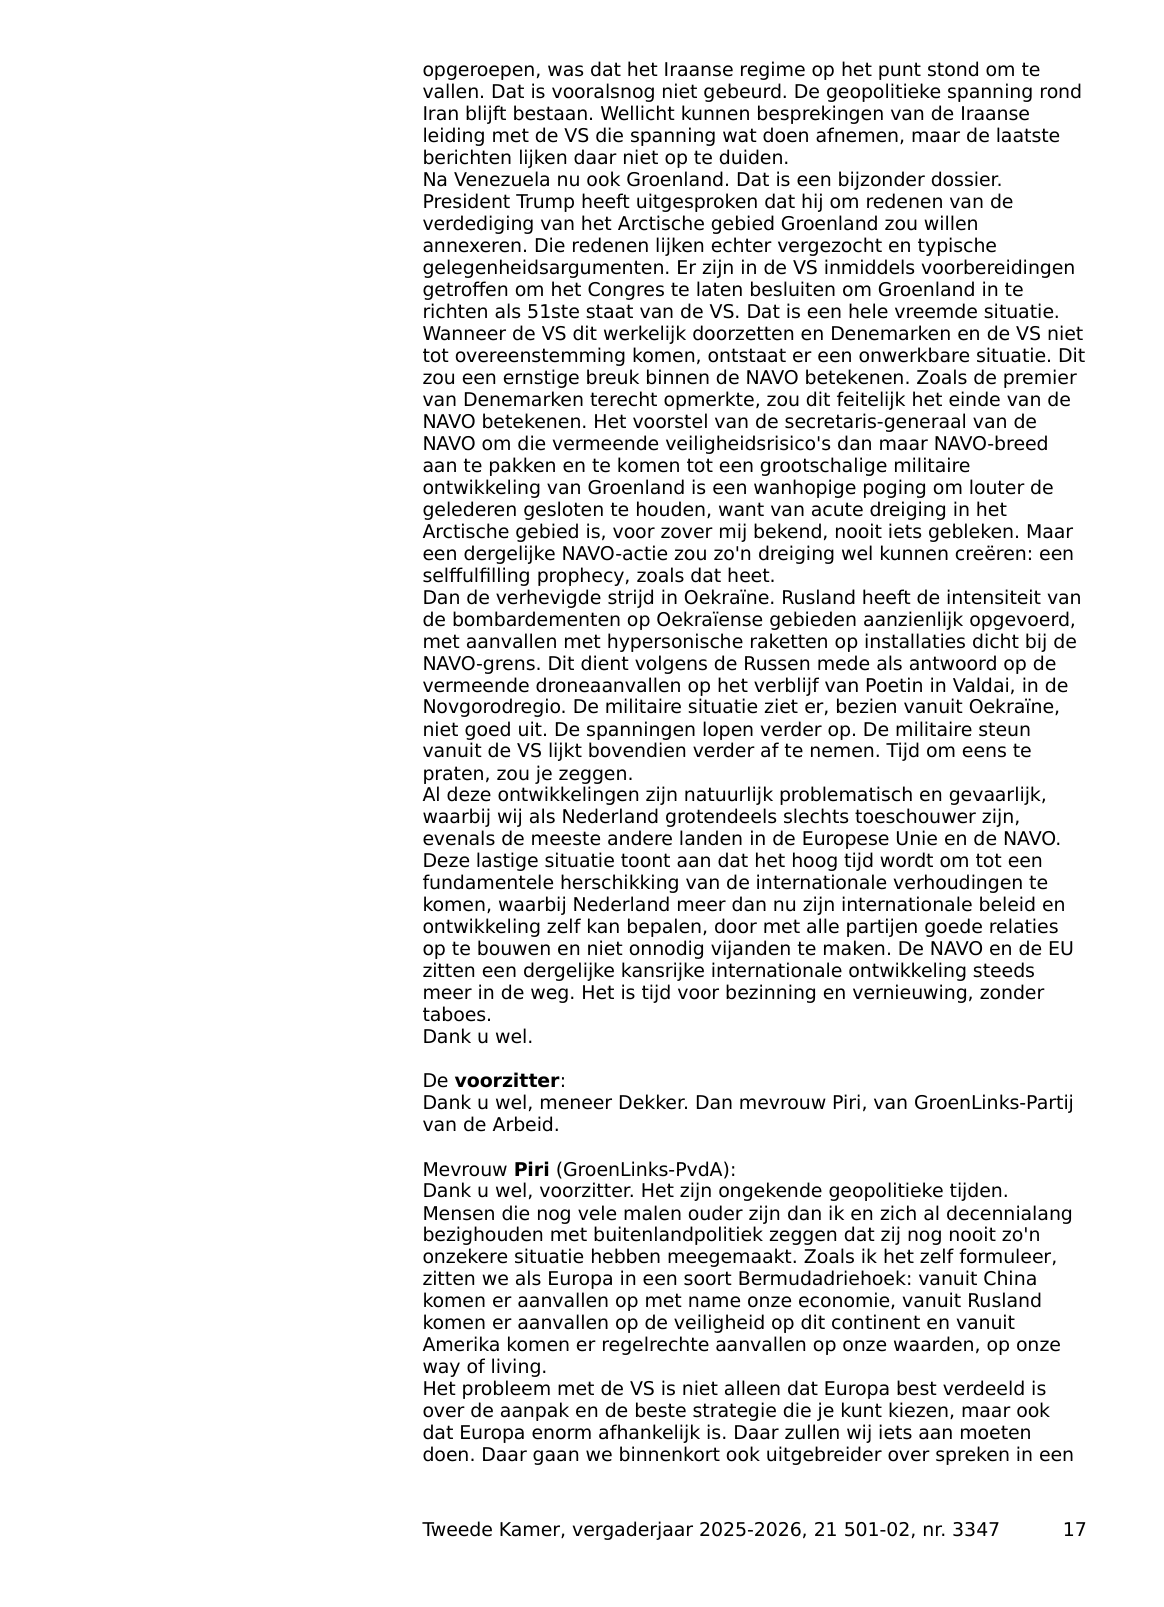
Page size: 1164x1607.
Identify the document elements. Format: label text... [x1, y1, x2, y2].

text Na Venezuela nu ook Groenland. Dat is een bijzonder dossier. President Trump heeft uitgesproken dat hij om redenen van de verdediging van het Arctische gebied Groenland zou willen annexeren. Die redenen lijken echter vergezocht en typische gelegenheidsargumenten. Er zijn in de VS inmiddels voorbereidingen getroffen om het Congres te laten besluiten om Groenland in te richten als 51ste staat van de VS. Dat is een hele vreemde situatie. Wanneer de VS dit werkelijk doorzetten en Denemarken en de VS niet tot overeenstemming komen, ontstaat er een onwerkbare situatie. Dit zou een ernstige breuk binnen de NAVO betekenen. Zoals de premier van Denemarken terecht opmerkte, zou dit feitelijk het einde van de NAVO betekenen. Het voorstel van de secretaris-generaal van de NAVO om die vermeende veiligheidsrisico's dan maar NAVO-breed aan te pakken en te komen tot een grootschalige militaire ontwikkeling van Groenland is een wanhopige poging om louter de gelederen gesloten te houden, want van acute dreiging in het Arctische gebied is, voor zover mij bekend, nooit iets gebleken. Maar een dergelijke NAVO-actie zou zo'n dreiging wel kunnen creëren: een selffulfilling prophecy, zoals dat heet. [422, 169, 1087, 587]
text Mevrouw Piri (GroenLinks-PvdA): [422, 1158, 1087, 1180]
text Dank u wel, voorzitter. Het zijn ongekende geopolitieke tijden. Mensen die nog vele malen ouder zijn dan ik en zich al decennialang bezighouden met buitenlandpolitiek zeggen dat zij nog nooit zo'n onzekere situatie hebben meegemaakt. Zoals ik het zelf formuleer, zitten we als Europa in een soort Bermudadriehoek: vanuit China komen er aanvallen op met name onze economie, vanuit Rusland komen er aanvallen op de veiligheid op dit continent en vanuit Amerika komen er regelrechte aanvallen op onze waarden, op onze way of living. [422, 1180, 1087, 1378]
text Dank u wel, meneer Dekker. Dan mevrouw Piri, van GroenLinks-Partij van de Arbeid. [422, 1092, 1087, 1136]
text Al deze ontwikkelingen zijn natuurlijk problematisch en gevaarlijk, waarbij wij als Nederland grotendeels slechts toeschouwer zijn, evenals de meeste andere landen in de Europese Unie en de NAVO. Deze lastige situatie toont aan dat het hoog tijd wordt om tot een fundamentele herschikking van de internationale verhoudingen te komen, waarbij Nederland meer dan nu zijn internationale beleid en ontwikkeling zelf kan bepalen, door met alle partijen goede relaties op te bouwen en niet onnodig vijanden te maken. De NAVO en de EU zitten een dergelijke kansrijke internationale ontwikkeling steeds meer in de weg. Het is tijd voor bezinning en vernieuwing, zonder taboes. [422, 784, 1087, 1026]
text De voorzitter: [422, 1070, 1087, 1092]
text Dan de verhevigde strijd in Oekraïne. Rusland heeft de intensiteit van de bombardementen op Oekraïense gebieden aanzienlijk opgevoerd, met aanvallen met hypersonische raketten op installaties dicht bij de NAVO-grens. Dit dient volgens de Russen mede als antwoord op de vermeende droneaanvallen op het verblijf van Poetin in Valdai, in de Novgorodregio. De militaire situatie ziet er, bezien vanuit Oekraïne, niet goed uit. De spanningen lopen verder op. De militaire steun vanuit de VS lijkt bovendien verder af te nemen. Tijd om eens te praten, zou je zeggen. [422, 587, 1087, 784]
text opgeroepen, was dat het Iraanse regime op het punt stond om te vallen. Dat is vooralsnog niet gebeurd. De geopolitieke spanning rond Iran blijft bestaan. Wellicht kunnen besprekingen van de Iraanse leiding met de VS die spanning wat doen afnemen, maar de laatste berichten lijken daar niet op te duiden. [422, 59, 1087, 169]
text Het probleem met de VS is niet alleen dat Europa best verdeeld is over de aanpak en de beste strategie die je kunt kiezen, maar ook dat Europa enorm afhankelijk is. Daar zullen wij iets aan moeten doen. Daar gaan we binnenkort ook uitgebreider over spreken in een [422, 1378, 1087, 1466]
text Dank u wel. [422, 1026, 1087, 1048]
